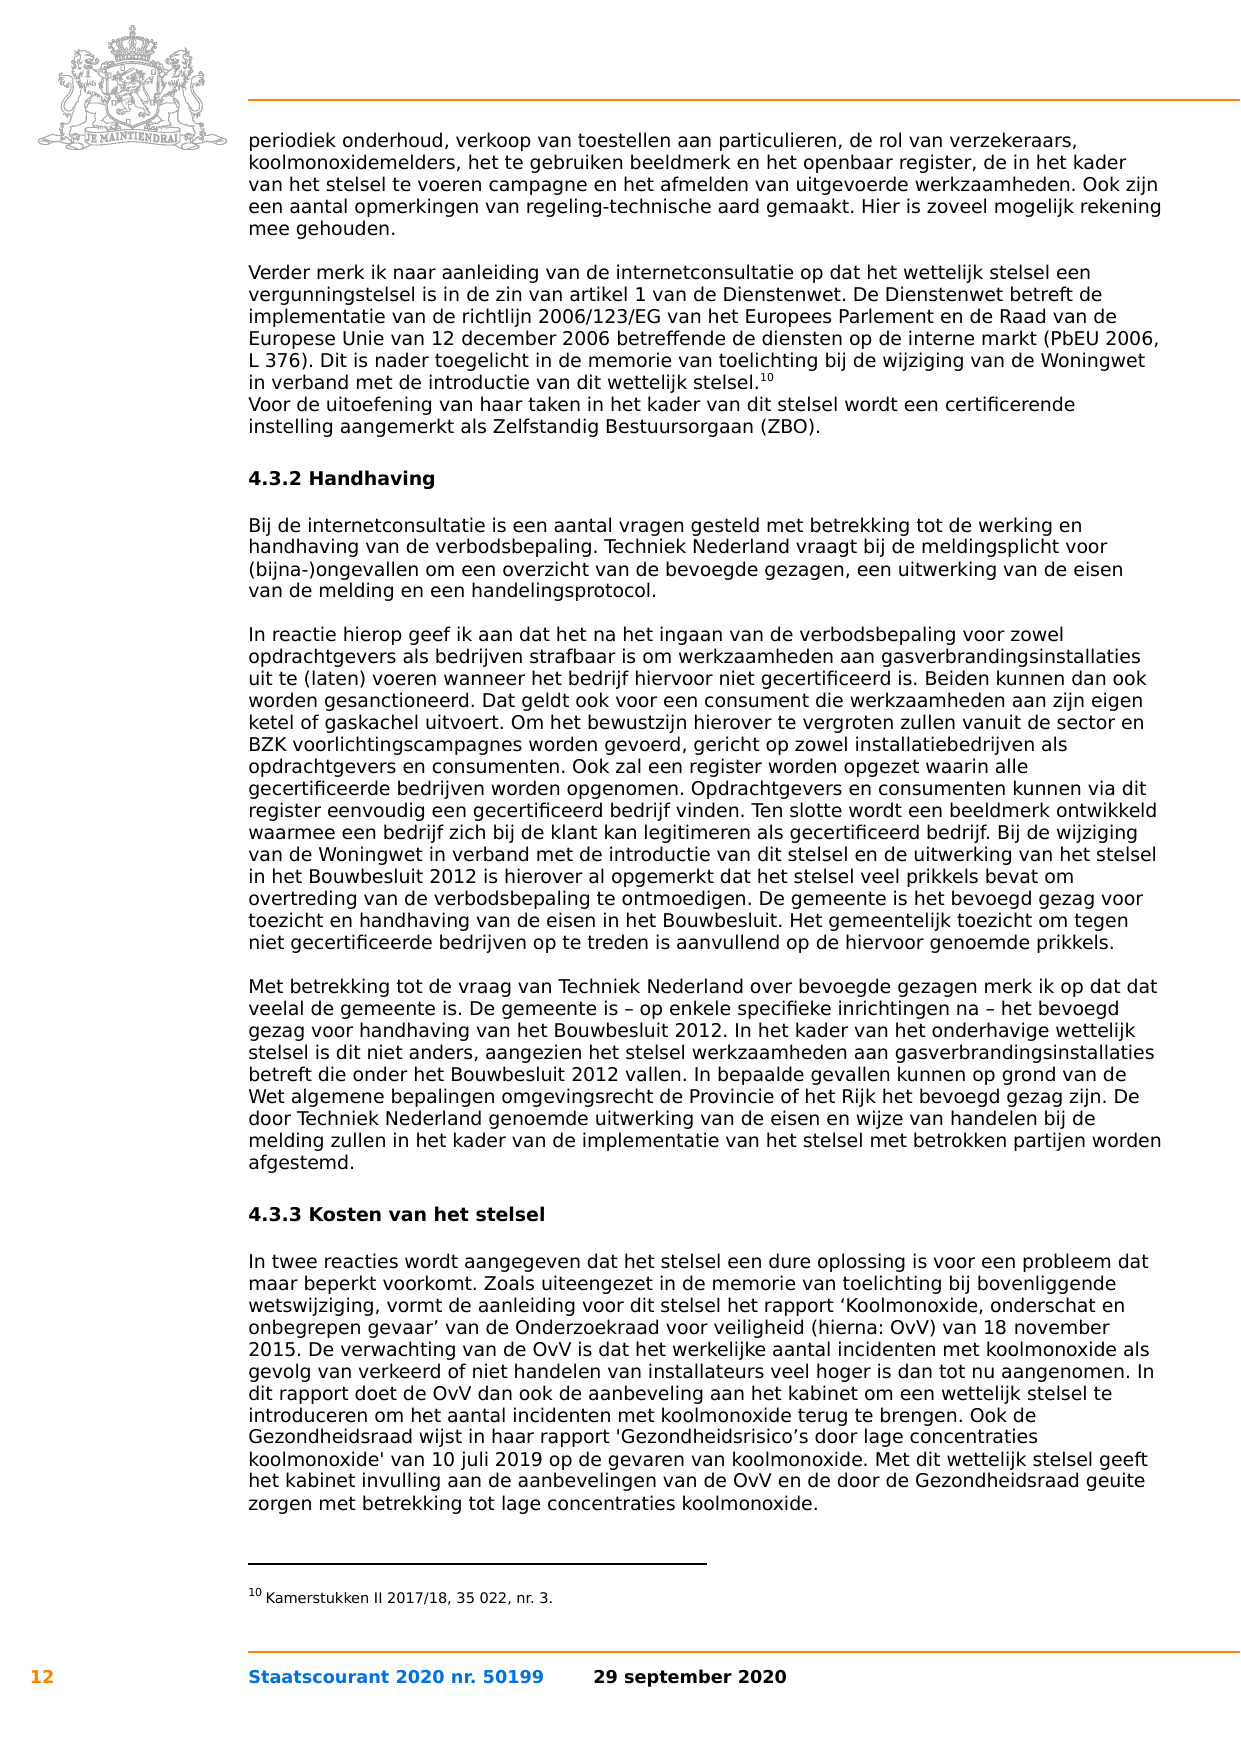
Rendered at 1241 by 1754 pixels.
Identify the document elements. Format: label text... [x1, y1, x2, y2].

text In twee reacties wordt aangegeven dat het stelsel een dure oplossing is voor een probleem dat maar beperkt voorkomt. Zoals uiteengezet in de memorie van toelichting bij bovenliggende wetswijziging, vormt de aanleiding voor dit stelsel het rapport ‘Koolmonoxide, onderschat en onbegrepen gevaar’ van de Onderzoekraad voor veiligheid (hierna: OvV) van 18 november 2015. De verwachting van de OvV is dat het werkelijke aantal incidenten met koolmonoxide als gevolg van verkeerd of niet handelen van installateurs veel hoger is dan tot nu aangenomen. In dit rapport doet de OvV dan ook de aanbeveling aan het kabinet om een wettelijk stelsel te introduceren om het aantal incidenten met koolmonoxide terug te brengen. Ook de Gezondheidsraad wijst in haar rapport 'Gezondheidsrisico’s door lage concentraties koolmonoxide' van 10 juli 2019 op de gevaren van koolmonoxide. Met dit wettelijk stelsel geeft het kabinet invulling aan de aanbevelingen van de OvV en de door de Gezondheidsraad geuite zorgen met betrekking tot lage concentraties koolmonoxide. [248, 1251, 1163, 1514]
subtitle 4.3.2 Handhaving [248, 467, 1163, 489]
picture [38, 25, 227, 150]
text Voor de uitoefening van haar taken in het kader van dit stelsel wordt een certificerende instelling aangemerkt als Zelfstandig Bestuursorgaan (ZBO). [248, 393, 1163, 437]
text Kamerstukken II 2017/18, 35 022, nr. 3. [248, 1586, 1163, 1608]
text In reactie hierop geef ik aan dat het na het ingaan van de verbodsbepaling voor zowel opdrachtgevers als bedrijven strafbaar is om werkzaamheden aan gasverbrandingsinstallaties uit te (laten) voeren wanneer het bedrijf hiervoor niet gecertificeerd is. Beiden kunnen dan ook worden gesanctioneerd. Dat geldt ook voor een consument die werkzaamheden aan zijn eigen ketel of gaskachel uitvoert. Om het bewustzijn hierover te vergroten zullen vanuit de sector en BZK voorlichtingscampagnes worden gevoerd, gericht op zowel installatiebedrijven als opdrachtgevers en consumenten. Ook zal een register worden opgezet waarin alle gecertificeerde bedrijven worden opgenomen. Opdrachtgevers en consumenten kunnen via dit register eenvoudig een gecertificeerd bedrijf vinden. Ten slotte wordt een beeldmerk ontwikkeld waarmee een bedrijf zich bij de klant kan legitimeren als gecertificeerd bedrijf. Bij de wijziging van de Woningwet in verband met de introductie van dit stelsel en de uitwerking van het stelsel in het Bouwbesluit 2012 is hierover al opgemerkt dat het stelsel veel prikkels bevat om overtreding van de verbodsbepaling te ontmoedigen. De gemeente is het bevoegd gezag voor toezicht en handhaving van de eisen in het Bouwbesluit. Het gemeentelijk toezicht om tegen niet gecertificeerde bedrijven op te treden is aanvullend op de hiervoor genoemde prikkels. [248, 624, 1163, 954]
text periodiek onderhoud, verkoop van toestellen aan particulieren, de rol van verzekeraars, koolmonoxidemelders, het te gebruiken beeldmerk en het openbaar register, de in het kader van het stelsel te voeren campagne en het afmelden van uitgevoerde werkzaamheden. Ook zijn een aantal opmerkingen van regeling-technische aard gemaakt. Hier is zoveel mogelijk rekening mee gehouden. [248, 130, 1163, 240]
subtitle 4.3.3 Kosten van het stelsel [248, 1204, 1163, 1226]
text Bij de internetconsultatie is een aantal vragen gesteld met betrekking tot de werking en handhaving van de verbodsbepaling. Techniek Nederland vraagt bij de meldingsplicht voor (bijna-)ongevallen om een overzicht van de bevoegde gezagen, een uitwerking van de eisen van de melding en een handelingsprotocol. [248, 514, 1163, 602]
text Met betrekking tot de vraag van Techniek Nederland over bevoegde gezagen merk ik op dat dat veelal de gemeente is. De gemeente is – op enkele specifieke inrichtingen na – het bevoegd gezag voor handhaving van het Bouwbesluit 2012. In het kader van het onderhavige wettelijk stelsel is dit niet anders, aangezien het stelsel werkzaamheden aan gasverbrandingsinstallaties betreft die onder het Bouwbesluit 2012 vallen. In bepaalde gevallen kunnen op grond van de Wet algemene bepalingen omgevingsrecht de Provincie of het Rijk het bevoegd gezag zijn. De door Techniek Nederland genoemde uitwerking van de eisen en wijze van handelen bij de melding zullen in het kader van de implementatie van het stelsel met betrokken partijen worden afgestemd. [248, 976, 1163, 1174]
text Verder merk ik naar aanleiding van de internetconsultatie op dat het wettelijk stelsel een vergunningstelsel is in de zin van artikel 1 van de Dienstenwet. De Dienstenwet betreft de implementatie van de richtlijn 2006/123/EG van het Europees Parlement en de Raad van de Europese Unie van 12 december 2006 betreffende de diensten op de interne markt (PbEU 2006, L 376). Dit is nader toegelicht in de memorie van toelichting bij de wijziging van de Woningwet in verband met de introductie van dit wettelijk stelsel. [248, 262, 1163, 393]
